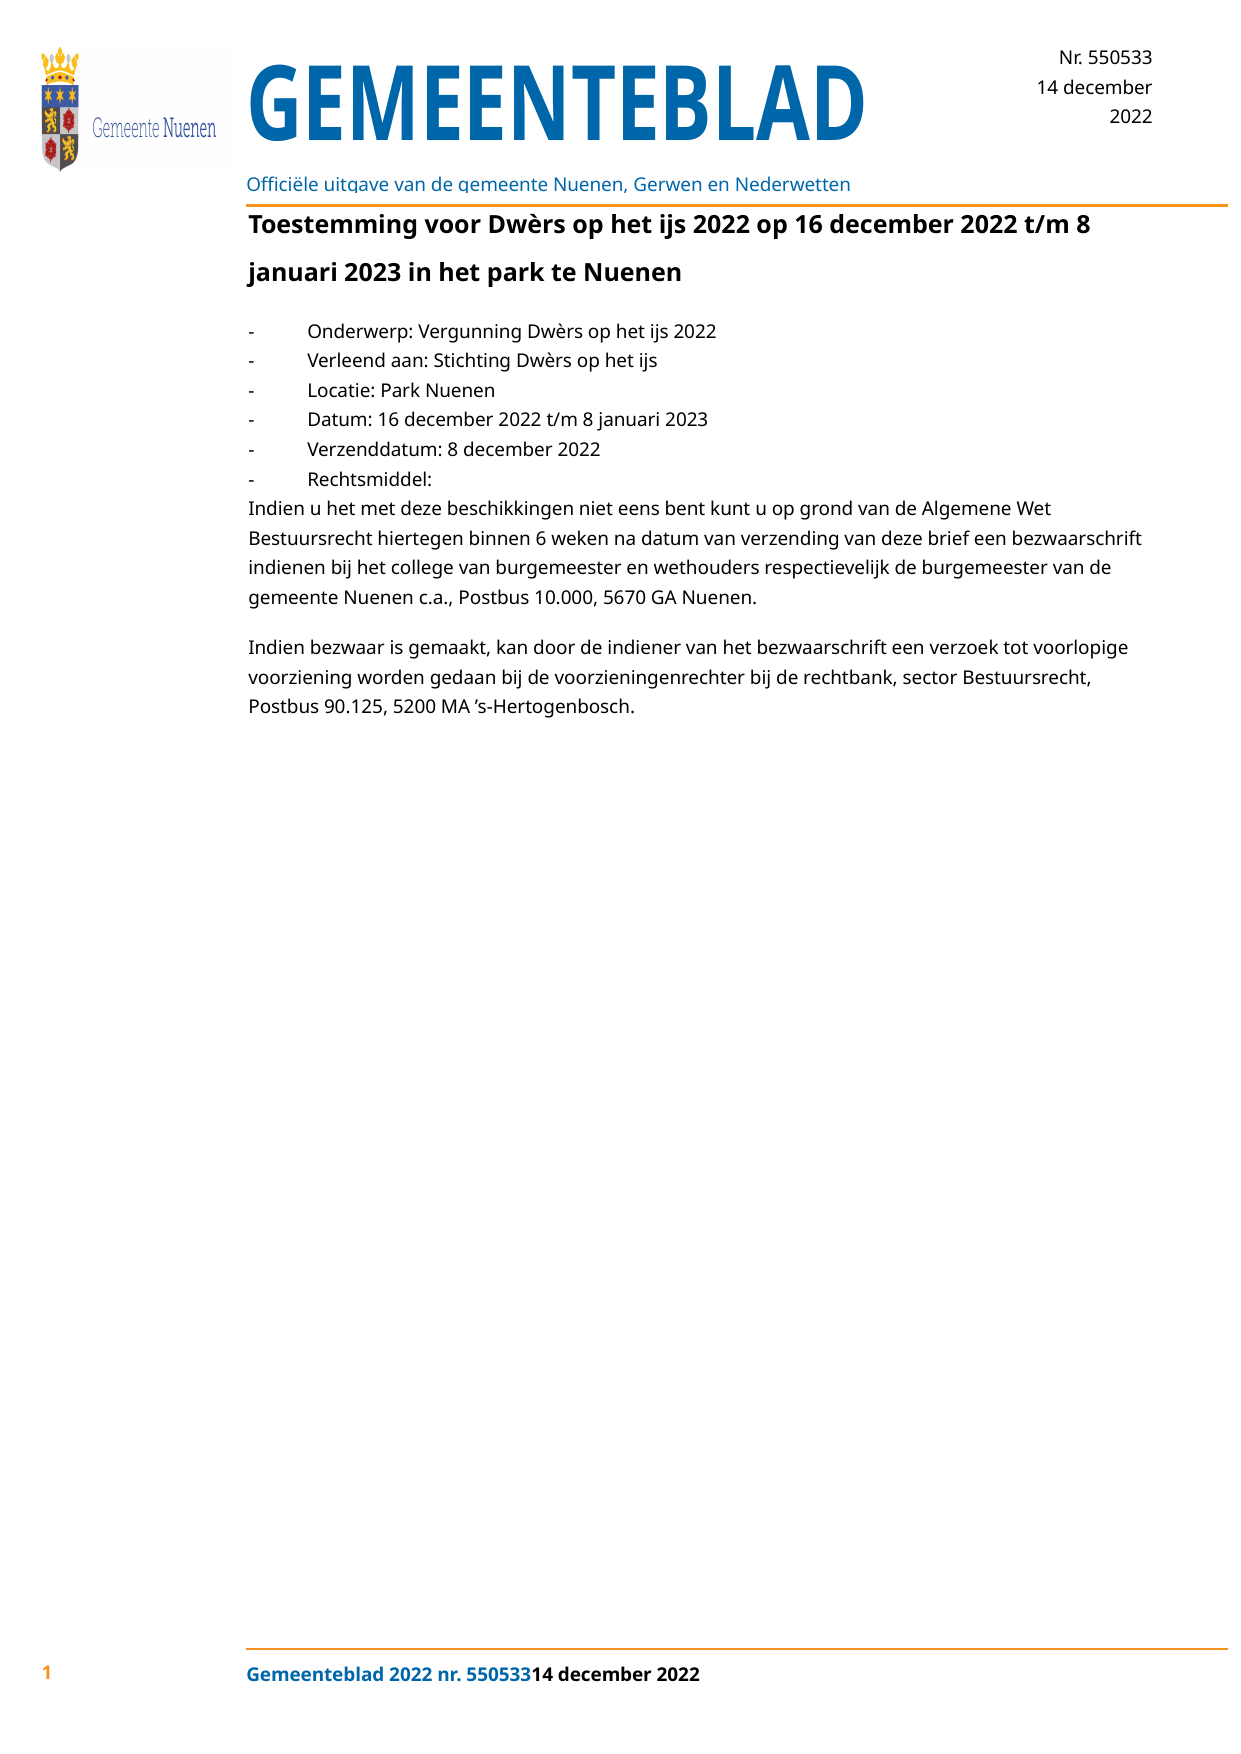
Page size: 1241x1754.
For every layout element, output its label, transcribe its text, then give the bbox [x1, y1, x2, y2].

text Indien u het met deze beschikkingen niet eens bent kunt u op grond van de Algemene Wet Bestuursrecht hiertegen binnen 6 weken na datum van verzending van deze brief een bezwaarschrift indienen bij het college van burgemeester en wethouders respectievelijk de burgemeester van de gemeente Nuenen c.a., Postbus 10.000, 5670 GA Nuenen. [248, 495, 1152, 610]
list Rechtsmiddel: [248, 466, 1152, 492]
list Verzenddatum: 8 december 2022 [248, 436, 1152, 462]
list Datum: 16 december 2022 t/m 8 januari 2023 [248, 407, 1152, 432]
text Toestemming voor Dwѐrs op het ijs 2022 op 16 december 2022 t/m 8 januari 2023 in het park te Nuenen [248, 207, 1152, 288]
text Indien bezwaar is gemaakt, kan door de indiener van het bezwaarschrift een verzoek tot voorlopige voorziening worden gedaan bij de voorzieningenrechter bij de rechtbank, sector Bestuursrecht, Postbus 90.125, 5200 MA ’s-Hertogenbosch. [248, 634, 1152, 719]
picture [41, 47, 231, 172]
list Verleend aan: Stichting Dwѐrs op het ijs [248, 347, 1152, 373]
list Locatie: Park Nuenen [248, 377, 1152, 403]
list Onderwerp: Vergunning Dwѐrs op het ijs 2022 [248, 318, 1152, 344]
